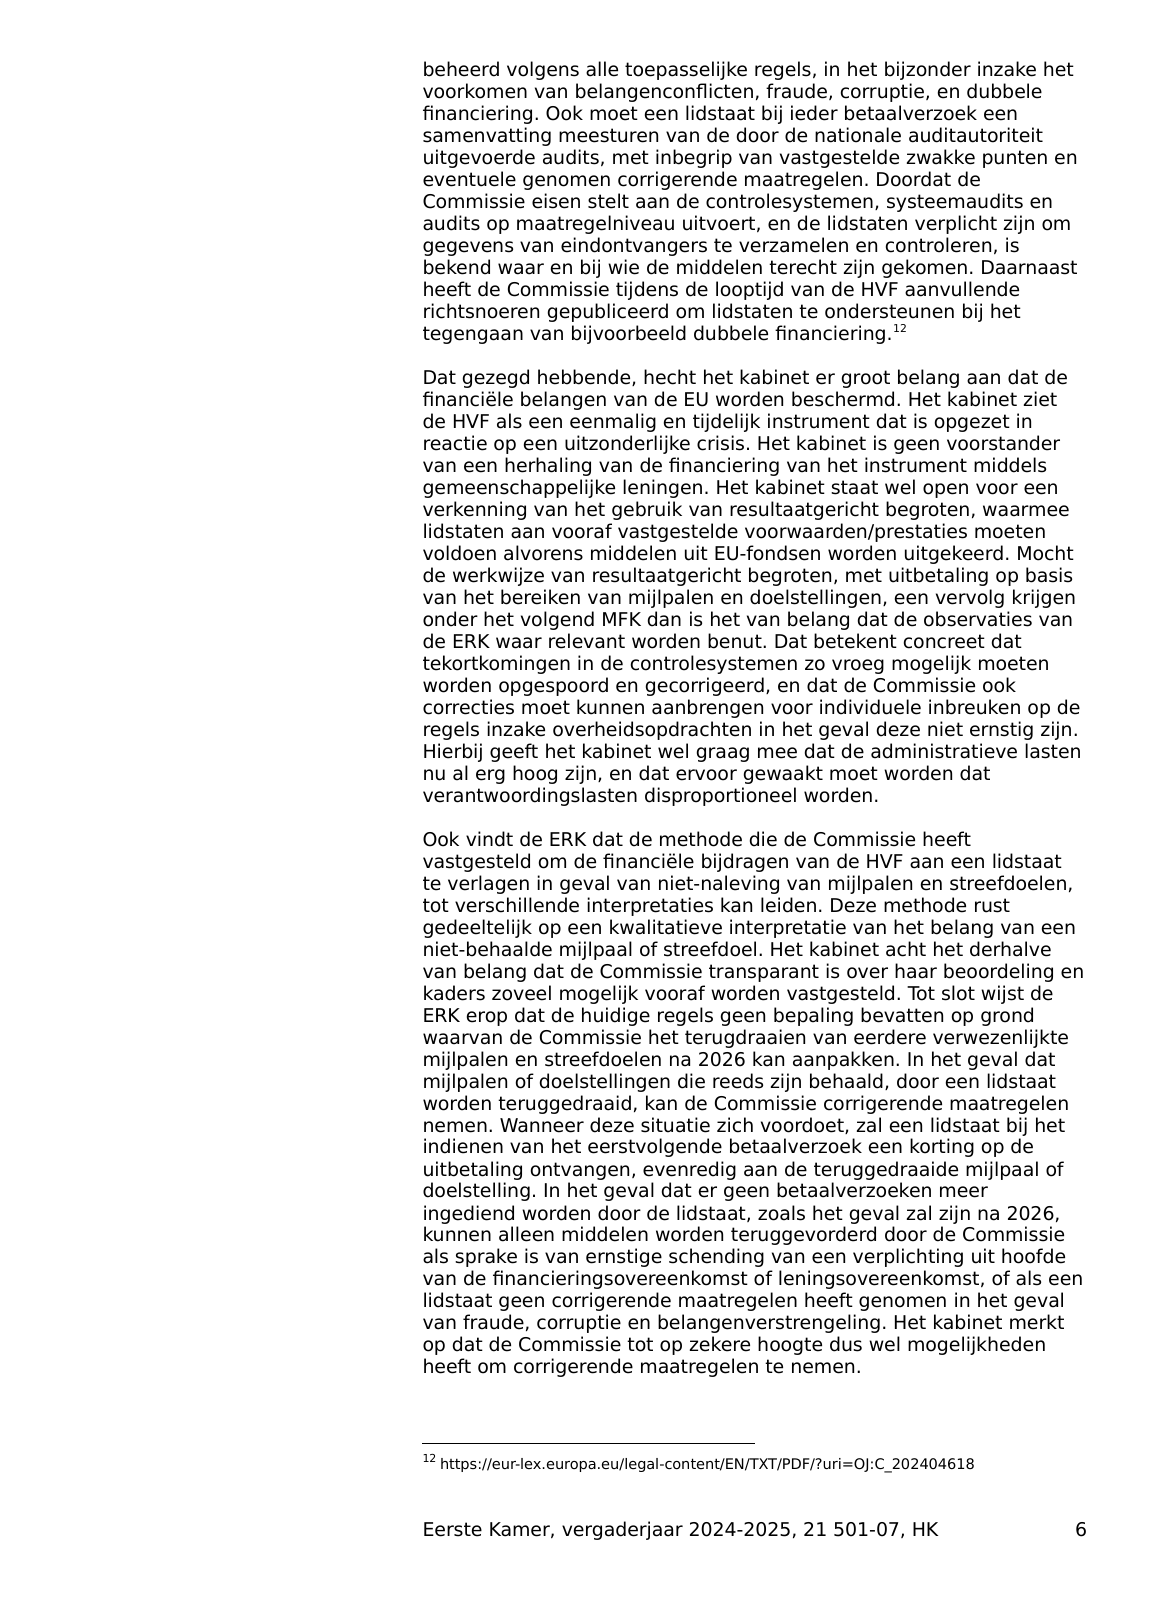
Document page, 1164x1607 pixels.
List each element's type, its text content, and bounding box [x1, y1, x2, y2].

text beheerd volgens alle toepasselijke regels, in het bijzonder inzake het voorkomen van belangenconflicten, fraude, corruptie, en dubbele financiering. Ook moet een lidstaat bij ieder betaalverzoek een samenvatting meesturen van de door de nationale auditautoriteit uitgevoerde audits, met inbegrip van vastgestelde zwakke punten en eventuele genomen corrigerende maatregelen. Doordat de Commissie eisen stelt aan de controlesystemen, systeemaudits en audits op maatregelniveau uitvoert, en de lidstaten verplicht zijn om gegevens van eindontvangers te verzamelen en controleren, is bekend waar en bij wie de middelen terecht zijn gekomen. Daarnaast heeft de Commissie tijdens de looptijd van de HVF aanvullende richtsnoeren gepubliceerd om lidstaten te ondersteunen bij het tegengaan van bijvoorbeeld dubbele financiering. [422, 59, 1087, 345]
text Dat gezegd hebbende, hecht het kabinet er groot belang aan dat de financiële belangen van de EU worden beschermd. Het kabinet ziet de HVF als een eenmalig en tijdelijk instrument dat is opgezet in reactie op een uitzonderlijke crisis. Het kabinet is geen voorstander van een herhaling van de financiering van het instrument middels gemeenschappelijke leningen. Het kabinet staat wel open voor een verkenning van het gebruik van resultaatgericht begroten, waarmee lidstaten aan vooraf vastgestelde voorwaarden/prestaties moeten voldoen alvorens middelen uit EU-fondsen worden uitgekeerd. Mocht de werkwijze van resultaatgericht begroten, met uitbetaling op basis van het bereiken van mijlpalen en doelstellingen, een vervolg krijgen onder het volgend MFK dan is het van belang dat de observaties van de ERK waar relevant worden benut. Dat betekent concreet dat tekortkomingen in de controlesystemen zo vroeg mogelijk moeten worden opgespoord en gecorrigeerd, en dat de Commissie ook correcties moet kunnen aanbrengen voor individuele inbreuken op de regels inzake overheidsopdrachten in het geval deze niet ernstig zijn. Hierbij geeft het kabinet wel graag mee dat de administratieve lasten nu al erg hoog zijn, en dat ervoor gewaakt moet worden dat verantwoordingslasten disproportioneel worden. [422, 367, 1087, 807]
text https://eur-lex.europa.eu/legal-content/EN/TXT/PDF/?uri=OJ:C_202404618 [422, 1452, 1087, 1474]
text Ook vindt de ERK dat de methode die de Commissie heeft vastgesteld om de financiële bijdragen van de HVF aan een lidstaat te verlagen in geval van niet-naleving van mijlpalen en streefdoelen, tot verschillende interpretaties kan leiden. Deze methode rust gedeeltelijk op een kwalitatieve interpretatie van het belang van een niet-behaalde mijlpaal of streefdoel. Het kabinet acht het derhalve van belang dat de Commissie transparant is over haar beoordeling en kaders zoveel mogelijk vooraf worden vastgesteld. Tot slot wijst de ERK erop dat de huidige regels geen bepaling bevatten op grond waarvan de Commissie het terugdraaien van eerdere verwezenlijkte mijlpalen en streefdoelen na 2026 kan aanpakken. In het geval dat mijlpalen of doelstellingen die reeds zijn behaald, door een lidstaat worden teruggedraaid, kan de Commissie corrigerende maatregelen nemen. Wanneer deze situatie zich voordoet, zal een lidstaat bij het indienen van het eerstvolgende betaalverzoek een korting op de uitbetaling ontvangen, evenredig aan de teruggedraaide mijlpaal of doelstelling. In het geval dat er geen betaalverzoeken meer ingediend worden door de lidstaat, zoals het geval zal zijn na 2026, kunnen alleen middelen worden teruggevorderd door de Commissie als sprake is van ernstige schending van een verplichting uit hoofde van de financieringsovereenkomst of leningsovereenkomst, of als een lidstaat geen corrigerende maatregelen heeft genomen in het geval van fraude, corruptie en belangenverstrengeling. Het kabinet merkt op dat de Commissie tot op zekere hoogte dus wel mogelijkheden heeft om corrigerende maatregelen te nemen. [422, 829, 1087, 1378]
